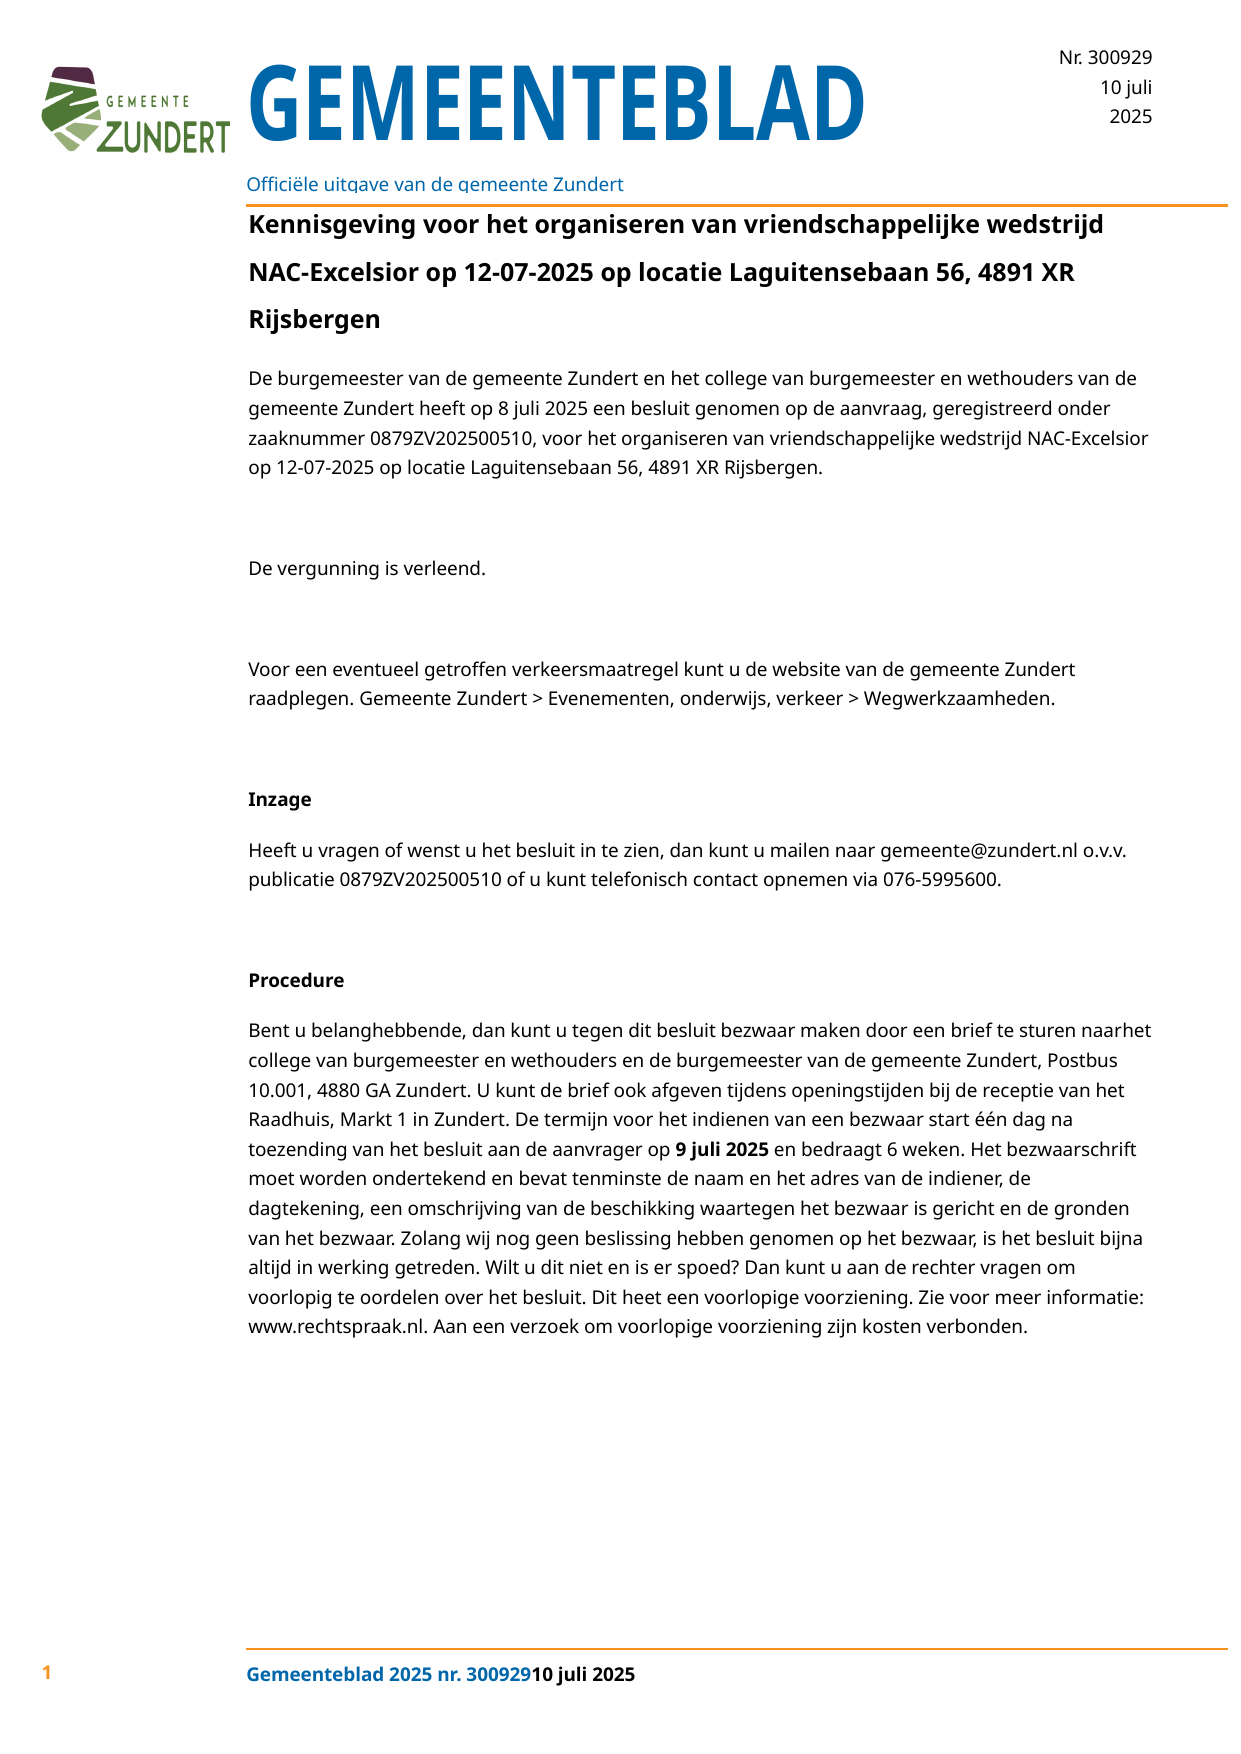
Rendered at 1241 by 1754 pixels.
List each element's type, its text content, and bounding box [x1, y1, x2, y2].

picture [41, 47, 231, 172]
text Bent u belanghebbende, dan kunt u tegen dit besluit bezwaar maken door een brief te sturen naarhet college van burgemeester en wethouders en de burgemeester van de gemeente Zundert, Postbus 10.001, 4880 GA Zundert. U kunt de brief ook afgeven tijdens openingstijden bij de receptie van het Raadhuis, Markt 1 in Zundert. De termijn voor het indienen van een bezwaar start één dag na toezending van het besluit aan de aanvrager op 9 juli 2025 en bedraagt 6 weken. Het bezwaarschrift moet worden ondertekend en bevat tenminste de naam en het adres van de indiener, de dagtekening, een omschrijving van de beschikking waartegen het bezwaar is gericht en de gronden van het bezwaar. Zolang wij nog geen beslissing hebben genomen op het bezwaar, is het besluit bijna altijd in werking getreden. Wilt u dit niet en is er spoed? Dan kunt u aan de rechter vragen om voorlopig te oordelen over het besluit. Dit heet een voorlopige voorziening. Zie voor meer informatie: www.rechtspraak.nl. Aan een verzoek om voorlopige voorziening zijn kosten verbonden. [248, 1018, 1152, 1339]
text Kennisgeving voor het organiseren van vriendschappelijke wedstrijd NAC-Excelsior op 12-07-2025 op locatie Laguitensebaan 56, 4891 XR Rijsbergen [248, 207, 1152, 336]
text Heeft u vragen of wenst u het besluit in te zien, dan kunt u mailen naar gemeente@zundert.nl o.v.v. publicatie 0879ZV202500510 of u kunt telefonisch contact opnemen via 076-5995600. [248, 837, 1152, 892]
text Inzage [248, 786, 1152, 812]
text Procedure [248, 967, 1152, 993]
text De vergunning is verleend. [248, 555, 1152, 581]
text De burgemeester van de gemeente Zundert en het college van burgemeester en wethouders van de gemeente Zundert heeft op 8 juli 2025 een besluit genomen op de aanvraag, geregistreerd onder zaaknummer 0879ZV202500510, voor het organiseren van vriendschappelijke wedstrijd NAC-Excelsior op 12-07-2025 op locatie Laguitensebaan 56, 4891 XR Rijsbergen. [248, 366, 1152, 480]
text Voor een eventueel getroffen verkeersmaatregel kunt u de website van de gemeente Zundert raadplegen. Gemeente Zundert > Evenementen, onderwijs, verkeer > Wegwerkzaamheden. [248, 656, 1152, 711]
